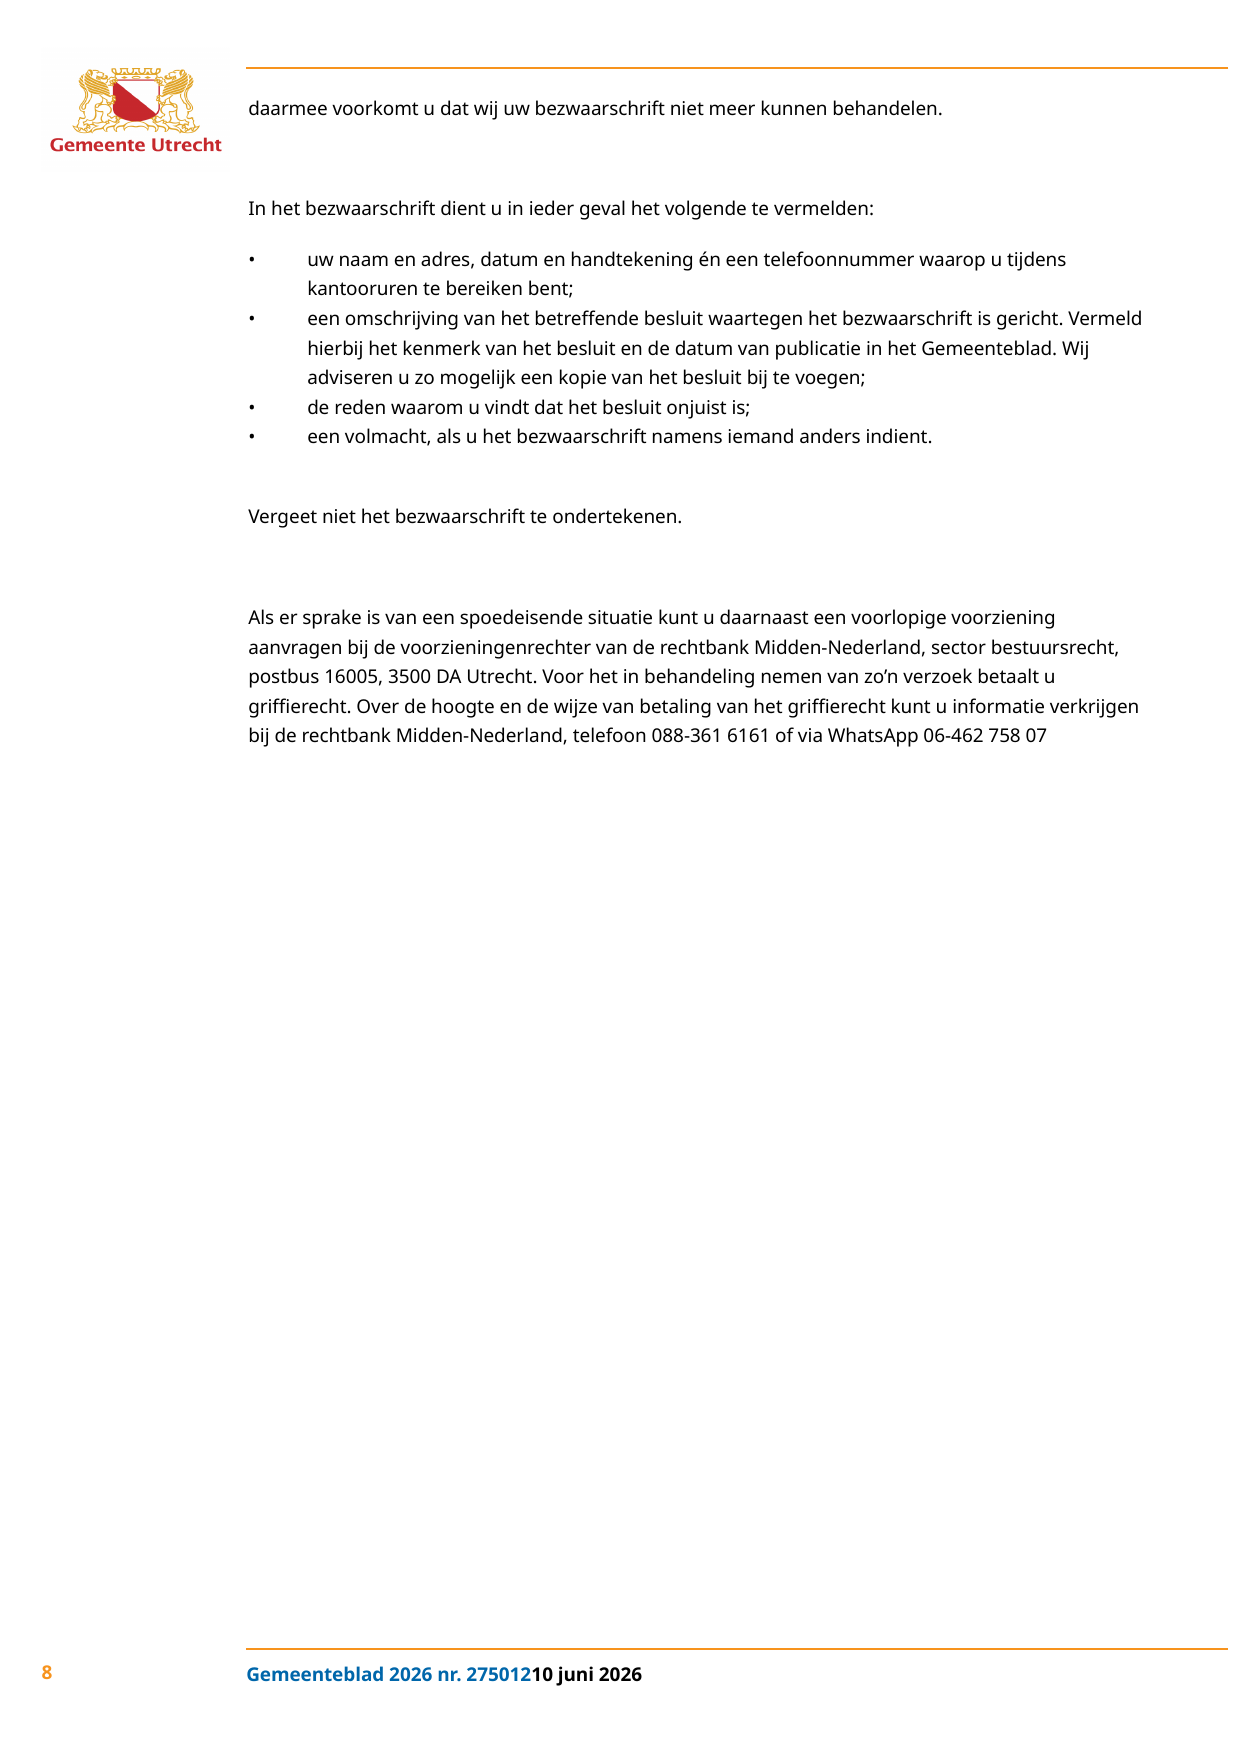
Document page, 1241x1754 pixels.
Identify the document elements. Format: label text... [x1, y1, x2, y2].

picture [41, 47, 231, 172]
list een omschrijving van het betreffende besluit waartegen het bezwaarschrift is gericht. Vermeld hierbij het kenmerk van het besluit en de datum van publicatie in het Gemeenteblad. Wij adviseren u zo mogelijk een kopie van het besluit bij te voegen; [248, 305, 1152, 390]
text daarmee voorkomt u dat wij uw bezwaarschrift niet meer kunnen behandelen. [248, 95, 1152, 121]
text Als er sprake is van een spoedeisende situatie kunt u daarnaast een voorlopige voorziening aanvragen bij de voorzieningenrechter van de rechtbank Midden-Nederland, sector bestuursrecht, postbus 16005, 3500 DA Utrecht. Voor het in behandeling nemen van zo’n verzoek betaalt u griffierecht. Over de hoogte en de wijze van betaling van het griffierecht kunt u informatie verkrijgen bij de rechtbank Midden-Nederland, telefoon 088-361 6161 of via WhatsApp 06-462 758 07 [248, 604, 1152, 748]
list een volmacht, als u het bezwaarschrift namens iemand anders indient. [248, 423, 1152, 449]
list uw naam en adres, datum en handtekening én een telefoonnummer waarop u tijdens kantooruren te bereiken bent; [248, 246, 1152, 301]
text Vergeet niet het bezwaarschrift te ondertekenen. [248, 503, 1152, 529]
text In het bezwaarschrift dient u in ieder geval het volgende te vermelden: [248, 196, 1152, 221]
list de reden waarom u vindt dat het besluit onjuist is; [248, 394, 1152, 420]
